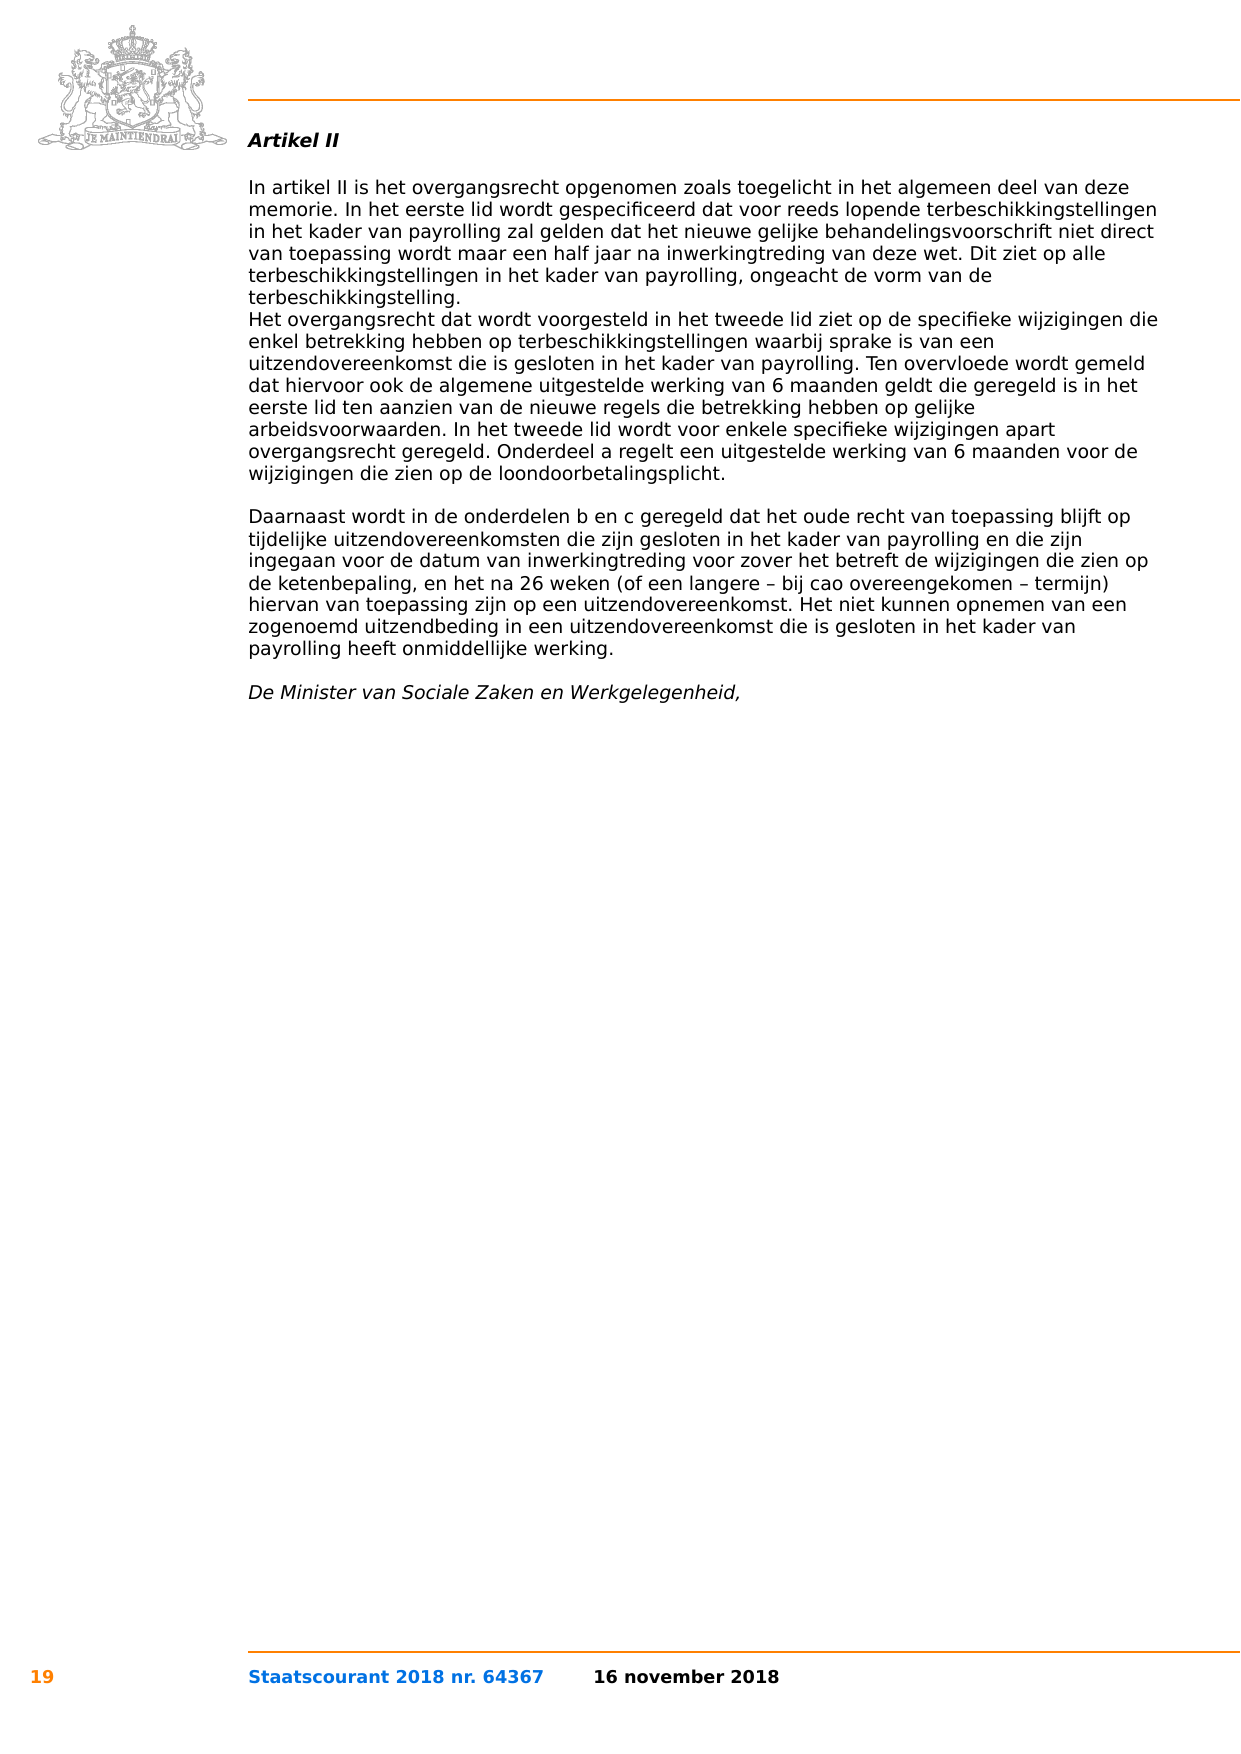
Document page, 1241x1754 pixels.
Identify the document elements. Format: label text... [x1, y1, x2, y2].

text In artikel II is het overgangsrecht opgenomen zoals toegelicht in het algemeen deel van deze memorie. In het eerste lid wordt gespecificeerd dat voor reeds lopende terbeschikkingstellingen in het kader van payrolling zal gelden dat het nieuwe gelijke behandelingsvoorschrift niet direct van toepassing wordt maar een half jaar na inwerkingtreding van deze wet. Dit ziet op alle terbeschikkingstellingen in het kader van payrolling, ongeacht de vorm van de terbeschikkingstelling. [248, 177, 1163, 309]
subtitle Artikel II [248, 130, 1163, 152]
text Het overgangsrecht dat wordt voorgesteld in het tweede lid ziet op de specifieke wijzigingen die enkel betrekking hebben op terbeschikkingstellingen waarbij sprake is van een uitzendovereenkomst die is gesloten in het kader van payrolling. Ten overvloede wordt gemeld dat hiervoor ook de algemene uitgestelde werking van 6 maanden geldt die geregeld is in het eerste lid ten aanzien van de nieuwe regels die betrekking hebben op gelijke arbeidsvoorwaarden. In het tweede lid wordt voor enkele specifieke wijzigingen apart overgangsrecht geregeld. Onderdeel a regelt een uitgestelde werking van 6 maanden voor de wijzigingen die zien op de loondoorbetalingsplicht. [248, 309, 1163, 484]
text De Minister van Sociale Zaken en Werkgelegenheid, [248, 682, 1163, 704]
text Daarnaast wordt in de onderdelen b en c geregeld dat het oude recht van toepassing blijft op tijdelijke uitzendovereenkomsten die zijn gesloten in het kader van payrolling en die zijn ingegaan voor de datum van inwerkingtreding voor zover het betreft de wijzigingen die zien op de ketenbepaling, en het na 26 weken (of een langere – bij cao overeengekomen – termijn) hiervan van toepassing zijn op een uitzendovereenkomst. Het niet kunnen opnemen van een zogenoemd uitzendbeding in een uitzendovereenkomst die is gesloten in het kader van payrolling heeft onmiddellijke werking. [248, 506, 1163, 660]
picture [38, 25, 227, 150]
